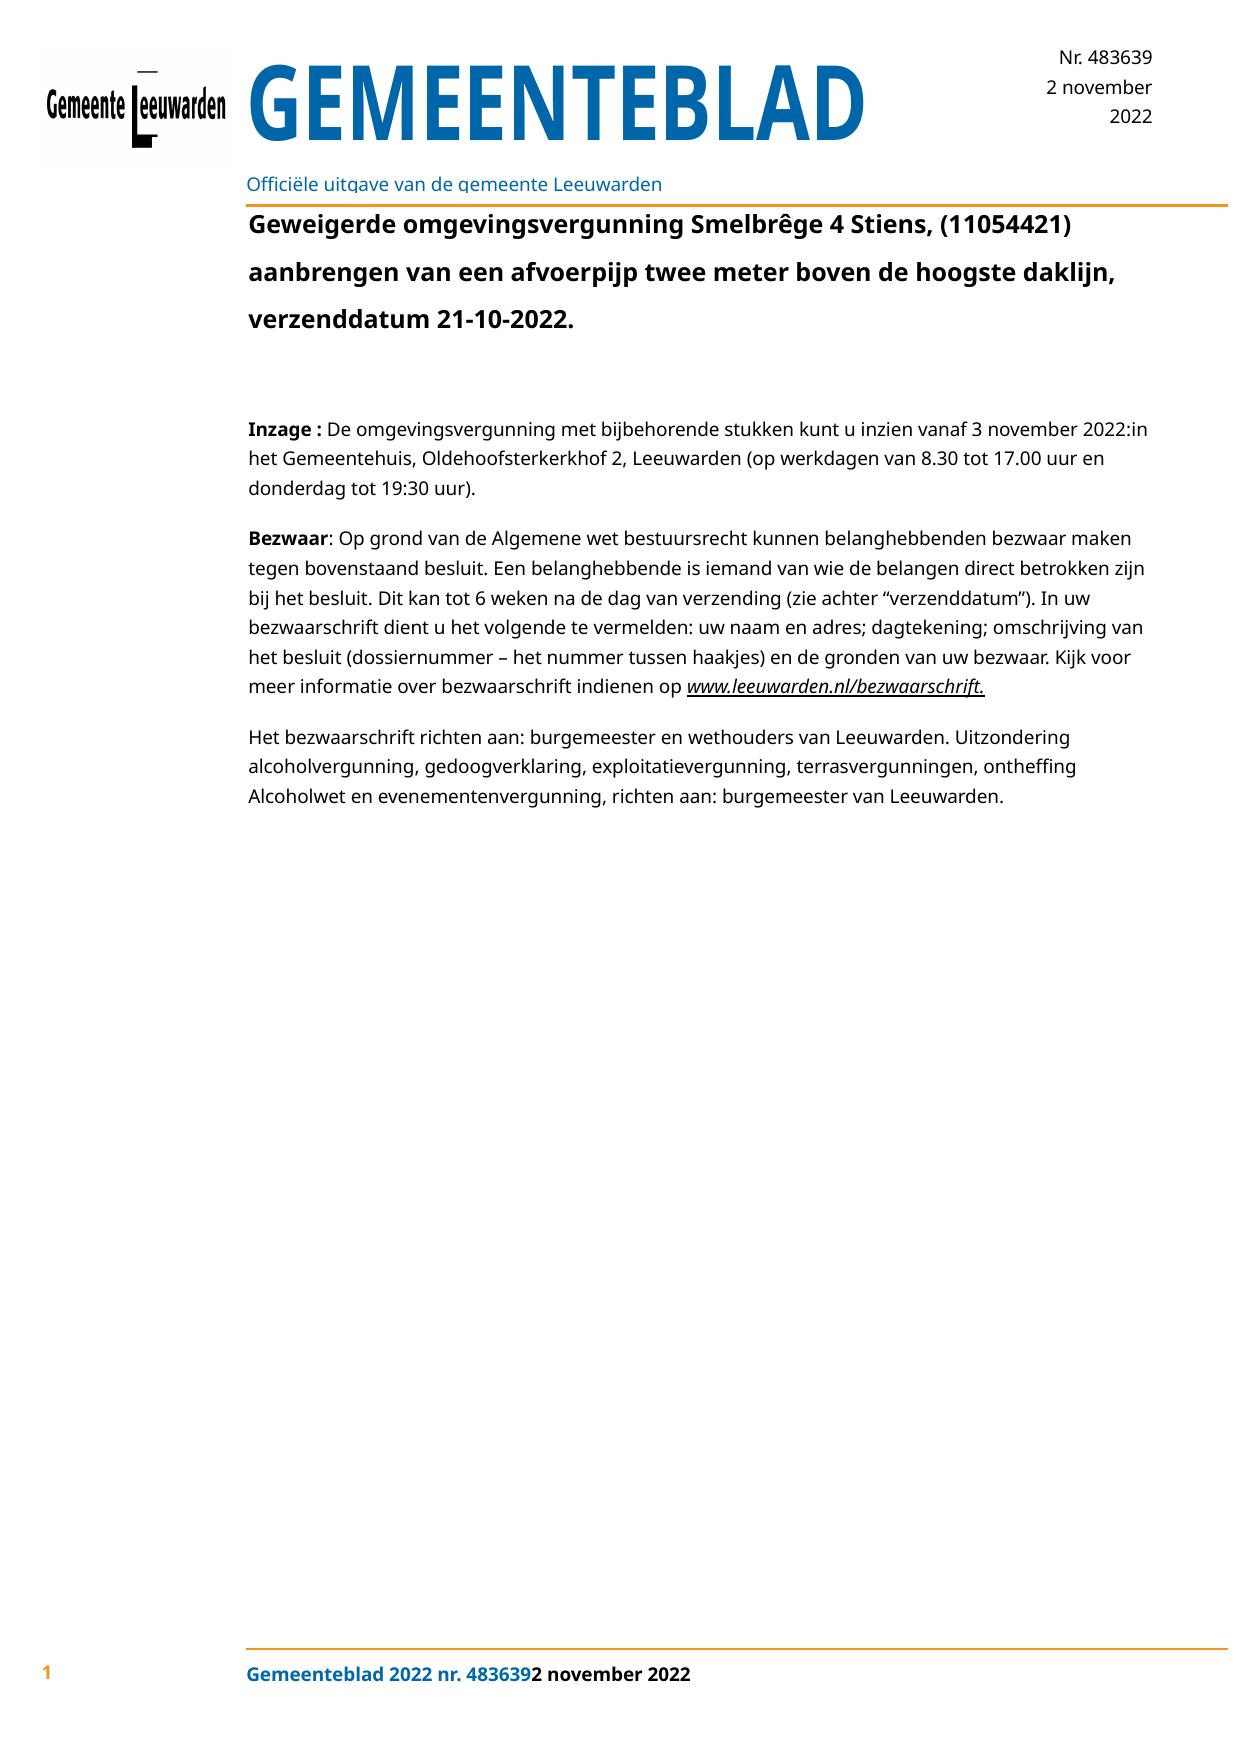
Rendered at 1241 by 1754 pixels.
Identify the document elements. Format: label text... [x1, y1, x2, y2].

text Inzage : De omgevingsvergunning met bijbehorende stukken kunt u inzien vanaf 3 november 2022:in het Gemeentehuis, Oldehoofsterkerkhof 2, Leeuwarden (op werkdagen van 8.30 tot 17.00 uur en donderdag tot 19:30 uur). [248, 416, 1152, 501]
text Het bezwaarschrift richten aan: burgemeester en wethouders van Leeuwarden. Uitzondering alcoholvergunning, gedoogverklaring, exploitatievergunning, terrasvergunningen, ontheffing Alcoholwet en evenementenvergunning, richten aan: burgemeester van Leeuwarden. [248, 724, 1152, 809]
text Geweigerde omgevingsvergunning Smelbrêge 4 Stiens, (11054421) aanbrengen van een afvoerpijp twee meter boven de hoogste daklijn, verzenddatum 21-10-2022. [248, 207, 1152, 336]
picture [41, 47, 231, 172]
text Bezwaar: Op grond van de Algemene wet bestuursrecht kunnen belanghebbenden bezwaar maken tegen bovenstaand besluit. Een belanghebbende is iemand van wie de belangen direct betrokken zijn bij het besluit. Dit kan tot 6 weken na de dag van verzending (zie achter “verzenddatum”). In uw bezwaarschrift dient u het volgende te vermelden: uw naam en adres; dagtekening; omschrijving van het besluit (dossiernummer – het nummer tussen haakjes) en de gronden van uw bezwaar. Kijk voor meer informatie over bezwaarschrift indienen op www.leeuwarden.nl/bezwaarschrift. [248, 526, 1152, 699]
